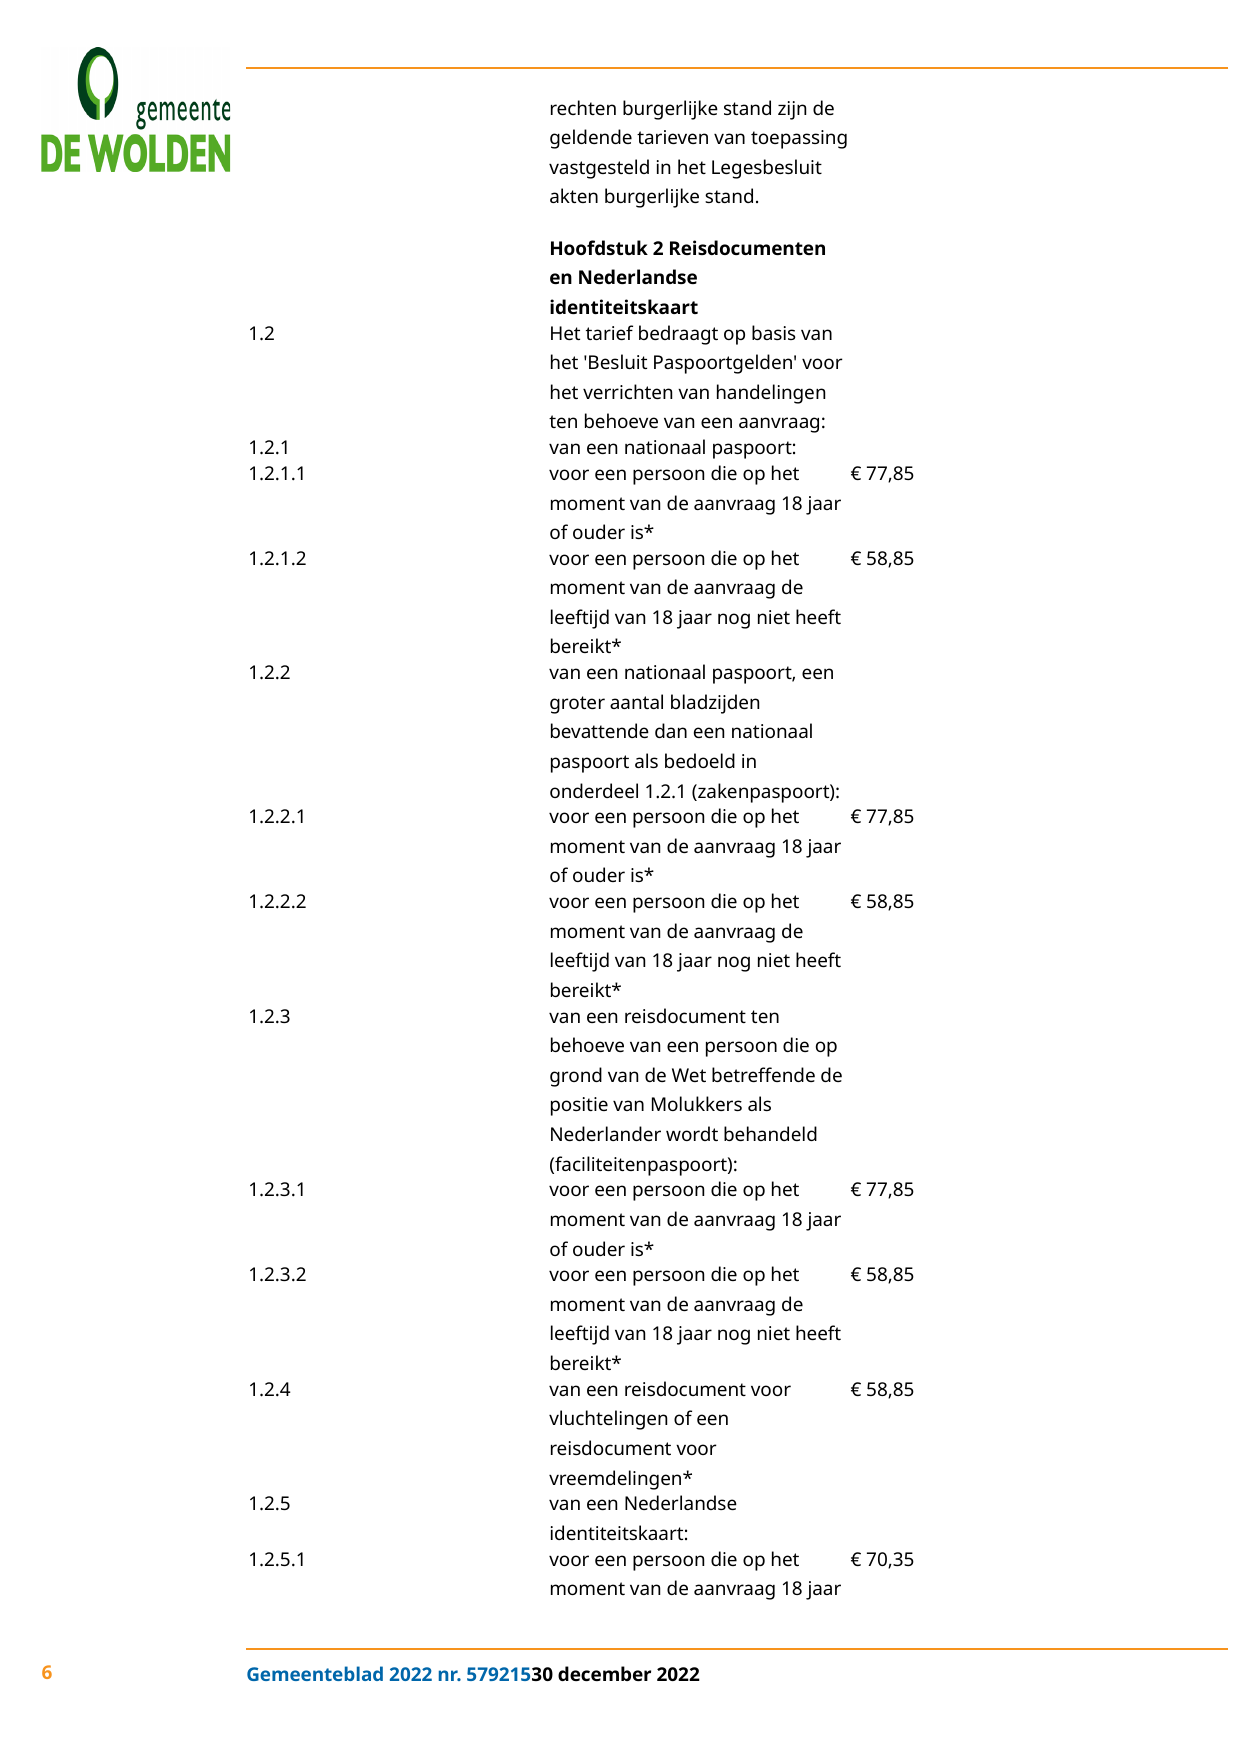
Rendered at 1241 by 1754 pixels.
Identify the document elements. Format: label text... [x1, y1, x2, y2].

table_cell voor een persoon die op het moment van de aanvraag de leeftijd van 18 jaar nog niet heeft bereikt* [549, 545, 850, 659]
table_cell Het tarief bedraagt op basis van het 'Besluit Paspoortgelden' voor het verrichten van handelingen ten behoeve van een aanvraag: [549, 320, 850, 434]
table_cell [850, 235, 1152, 320]
table_cell voor een persoon die op het moment van de aanvraag 18 jaar of ouder is* [549, 460, 850, 545]
table_cell 1.2.5.1 [248, 1546, 549, 1601]
table_cell 1.2.1.1 [248, 460, 549, 545]
table_cell 1.2.3.2 [248, 1261, 549, 1376]
table_cell 1.2.3.1 [248, 1177, 549, 1261]
table_cell € 58,85 [850, 1376, 1152, 1490]
table_cell Hoofdstuk 2 Reisdocumenten en Nederlandse identiteitskaart [549, 235, 850, 320]
table_cell [850, 1490, 1152, 1546]
table_cell 1.2.4 [248, 1376, 549, 1490]
table_cell € 58,85 [850, 889, 1152, 1003]
table_cell [248, 209, 549, 235]
table_cell [850, 434, 1152, 460]
table_cell 1.2.2.2 [248, 889, 549, 1003]
table_cell 1.2.5 [248, 1490, 549, 1546]
table_cell voor een persoon die op het moment van de aanvraag 18 jaar [549, 1546, 850, 1601]
table_cell van een nationaal paspoort, een groter aantal bladzijden bevattende dan een nationaal paspoort als bedoeld in onderdeel 1.2.1 (zakenpaspoort): [549, 660, 850, 803]
table_cell voor een persoon die op het moment van de aanvraag 18 jaar of ouder is* [549, 1177, 850, 1261]
table_cell rechten burgerlijke stand zijn de geldende tarieven van toepassing vastgesteld in het Legesbesluit akten burgerlijke stand. [549, 95, 850, 209]
table_cell [248, 235, 549, 320]
table_cell [850, 1003, 1152, 1177]
table_cell € 58,85 [850, 545, 1152, 659]
table_cell voor een persoon die op het moment van de aanvraag 18 jaar of ouder is* [549, 804, 850, 888]
table_cell € 77,85 [850, 1177, 1152, 1261]
table_cell van een Nederlandse identiteitskaart: [549, 1490, 850, 1546]
picture [41, 47, 231, 172]
table_cell van een reisdocument voor vluchtelingen of een reisdocument voor vreemdelingen* [549, 1376, 850, 1490]
table_cell 1.2.2.1 [248, 804, 549, 888]
table_cell 1.2.3 [248, 1003, 549, 1177]
table_cell voor een persoon die op het moment van de aanvraag de leeftijd van 18 jaar nog niet heeft bereikt* [549, 889, 850, 1003]
table_cell [850, 660, 1152, 803]
table_cell 1.2.1.2 [248, 545, 549, 659]
table_cell € 58,85 [850, 1261, 1152, 1376]
table_cell 1.2.2 [248, 660, 549, 803]
table_cell voor een persoon die op het moment van de aanvraag de leeftijd van 18 jaar nog niet heeft bereikt* [549, 1261, 850, 1376]
table_cell € 77,85 [850, 804, 1152, 888]
table_cell € 70,35 [850, 1546, 1152, 1601]
table_cell 1.2 [248, 320, 549, 434]
table_cell [549, 209, 850, 235]
table_cell van een nationaal paspoort: [549, 434, 850, 460]
table_cell [850, 320, 1152, 434]
table_cell [248, 95, 549, 209]
table_cell 1.2.1 [248, 434, 549, 460]
table_cell [850, 209, 1152, 235]
table_cell € 77,85 [850, 460, 1152, 545]
table_cell [850, 95, 1152, 209]
table_cell van een reisdocument ten behoeve van een persoon die op grond van de Wet betreffende de positie van Molukkers als Nederlander wordt behandeld (faciliteitenpaspoort): [549, 1003, 850, 1177]
